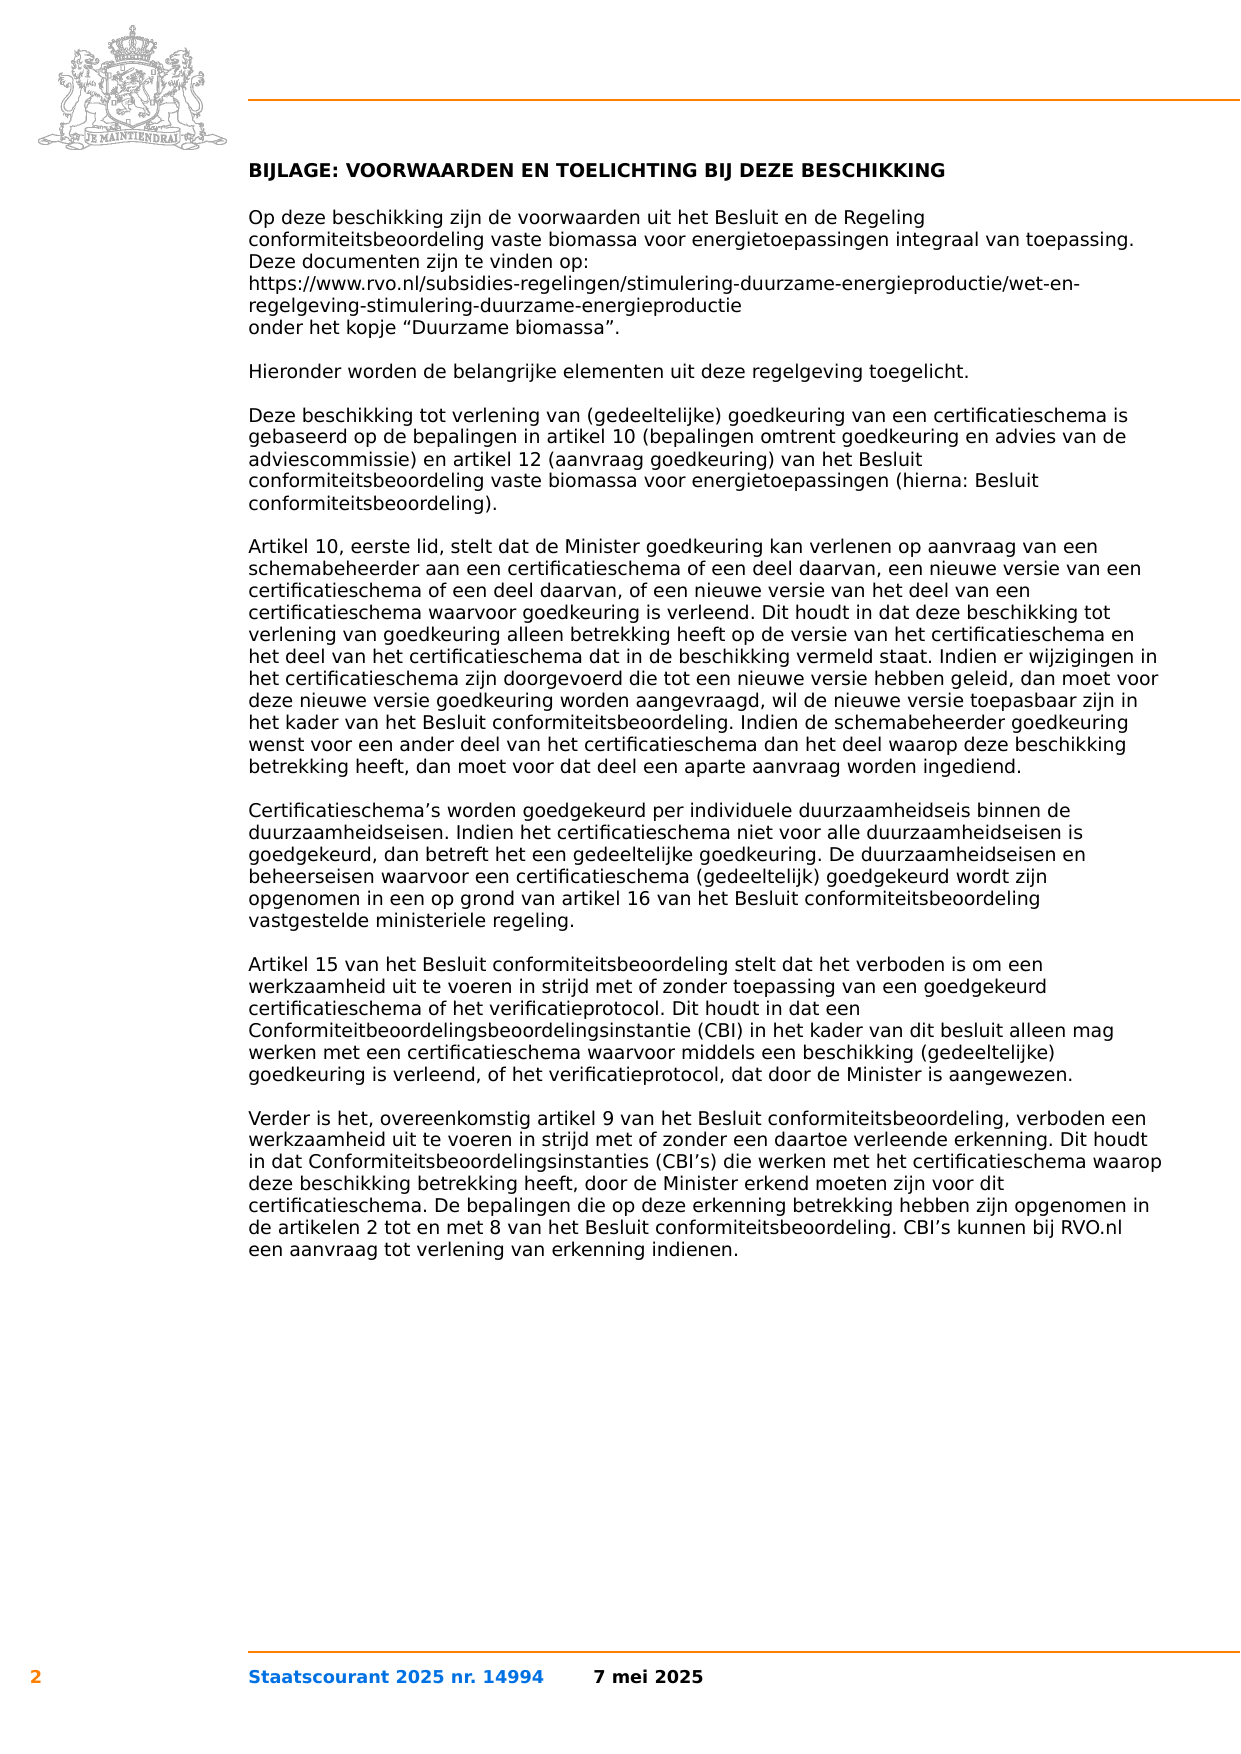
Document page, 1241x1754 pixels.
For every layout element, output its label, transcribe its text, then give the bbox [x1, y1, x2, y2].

text Artikel 15 van het Besluit conformiteitsbeoordeling stelt dat het verboden is om een werkzaamheid uit te voeren in strijd met of zonder toepassing van een goedgekeurd certificatieschema of het verificatieprotocol. Dit houdt in dat een Conformiteitbeoordelingsbeoordelingsinstantie (CBI) in het kader van dit besluit alleen mag werken met een certificatieschema waarvoor middels een beschikking (gedeeltelijke) goedkeuring is verleend, of het verificatieprotocol, dat door de Minister is aangewezen. [248, 954, 1163, 1086]
picture [38, 25, 227, 150]
text Hieronder worden de belangrijke elementen uit deze regelgeving toegelicht. [248, 361, 1163, 383]
text Op deze beschikking zijn de voorwaarden uit het Besluit en de Regeling conformiteitsbeoordeling vaste biomassa voor energietoepassingen integraal van toepassing. Deze documenten zijn te vinden op: [248, 207, 1163, 273]
text Deze beschikking tot verlening van (gedeeltelijke) goedkeuring van een certificatieschema is gebaseerd op de bepalingen in artikel 10 (bepalingen omtrent goedkeuring en advies van de adviescommissie) en artikel 12 (aanvraag goedkeuring) van het Besluit conformiteitsbeoordeling vaste biomassa voor energietoepassingen (hierna: Besluit conformiteitsbeoordeling). [248, 404, 1163, 514]
text Artikel 10, eerste lid, stelt dat de Minister goedkeuring kan verlenen op aanvraag van een schemabeheerder aan een certificatieschema of een deel daarvan, een nieuwe versie van een certificatieschema of een deel daarvan, of een nieuwe versie van het deel van een certificatieschema waarvoor goedkeuring is verleend. Dit houdt in dat deze beschikking tot verlening van goedkeuring alleen betrekking heeft op de versie van het certificatieschema en het deel van het certificatieschema dat in de beschikking vermeld staat. Indien er wijzigingen in het certificatieschema zijn doorgevoerd die tot een nieuwe versie hebben geleid, dan moet voor deze nieuwe versie goedkeuring worden aangevraagd, wil de nieuwe versie toepasbaar zijn in het kader van het Besluit conformiteitsbeoordeling. Indien de schemabeheerder goedkeuring wenst voor een ander deel van het certificatieschema dan het deel waarop deze beschikking betrekking heeft, dan moet voor dat deel een aparte aanvraag worden ingediend. [248, 536, 1163, 778]
subtitle BIJLAGE: VOORWAARDEN EN TOELICHTING BIJ DEZE BESCHIKKING [248, 160, 1163, 182]
text Certificatieschema’s worden goedgekeurd per individuele duurzaamheidseis binnen de duurzaamheidseisen. Indien het certificatieschema niet voor alle duurzaamheidseisen is goedgekeurd, dan betreft het een gedeeltelijke goedkeuring. De duurzaamheidseisen en beheerseisen waarvoor een certificatieschema (gedeeltelijk) goedgekeurd wordt zijn opgenomen in een op grond van artikel 16 van het Besluit conformiteitsbeoordeling vastgestelde ministeriele regeling. [248, 800, 1163, 932]
text https://www.rvo.nl/subsidies-regelingen/stimulering-duurzame-energieproductie/wet-en-regelgeving-stimulering-duurzame-energieproductie [248, 273, 1163, 317]
text Verder is het, overeenkomstig artikel 9 van het Besluit conformiteitsbeoordeling, verboden een werkzaamheid uit te voeren in strijd met of zonder een daartoe verleende erkenning. Dit houdt in dat Conformiteitsbeoordelingsinstanties (CBI’s) die werken met het certificatieschema waarop deze beschikking betrekking heeft, door de Minister erkend moeten zijn voor dit certificatieschema. De bepalingen die op deze erkenning betrekking hebben zijn opgenomen in de artikelen 2 tot en met 8 van het Besluit conformiteitsbeoordeling. CBI’s kunnen bij RVO.nl een aanvraag tot verlening van erkenning indienen. [248, 1107, 1163, 1261]
text onder het kopje “Duurzame biomassa”. [248, 317, 1163, 339]
